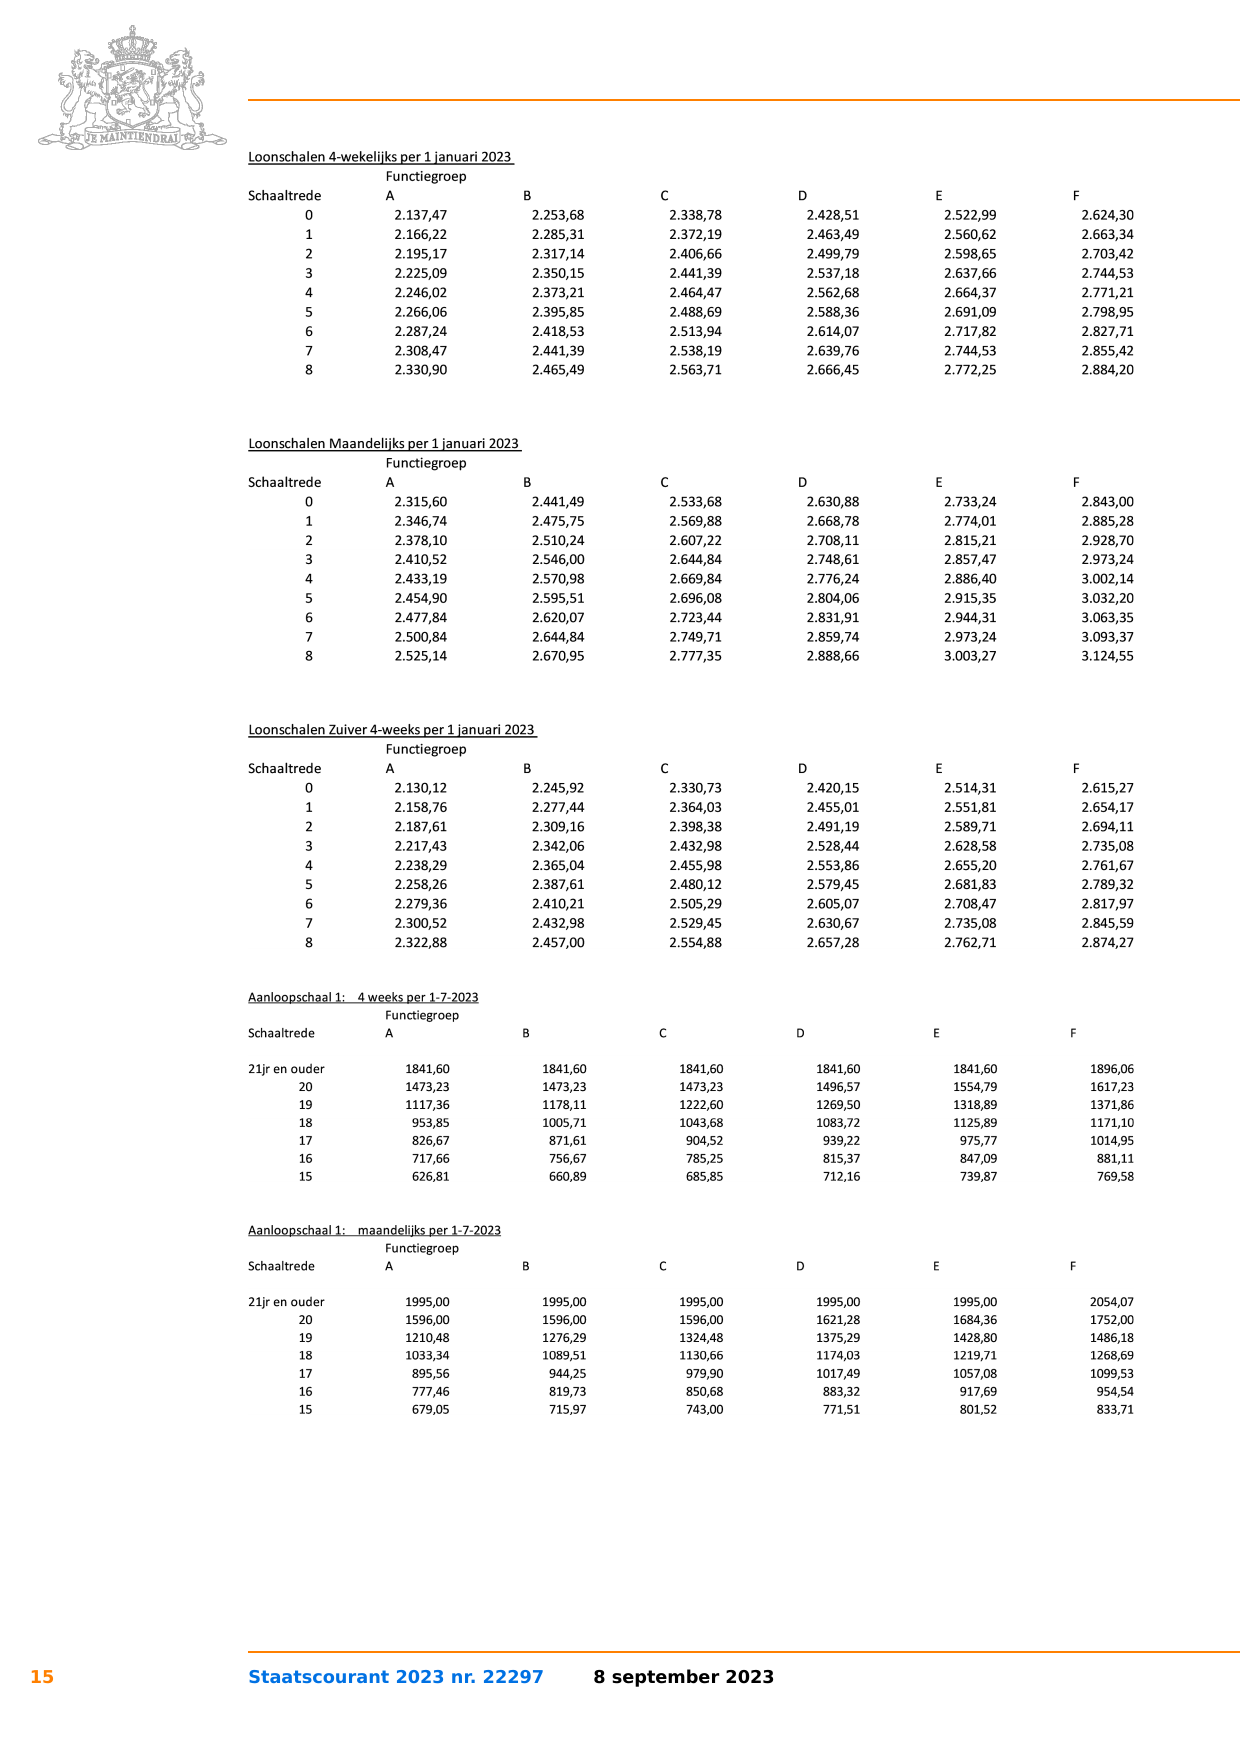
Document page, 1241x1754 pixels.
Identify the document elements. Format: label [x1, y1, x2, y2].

picture [248, 1225, 1134, 1415]
picture [248, 992, 1134, 1182]
picture [248, 151, 1134, 949]
picture [38, 25, 227, 150]
